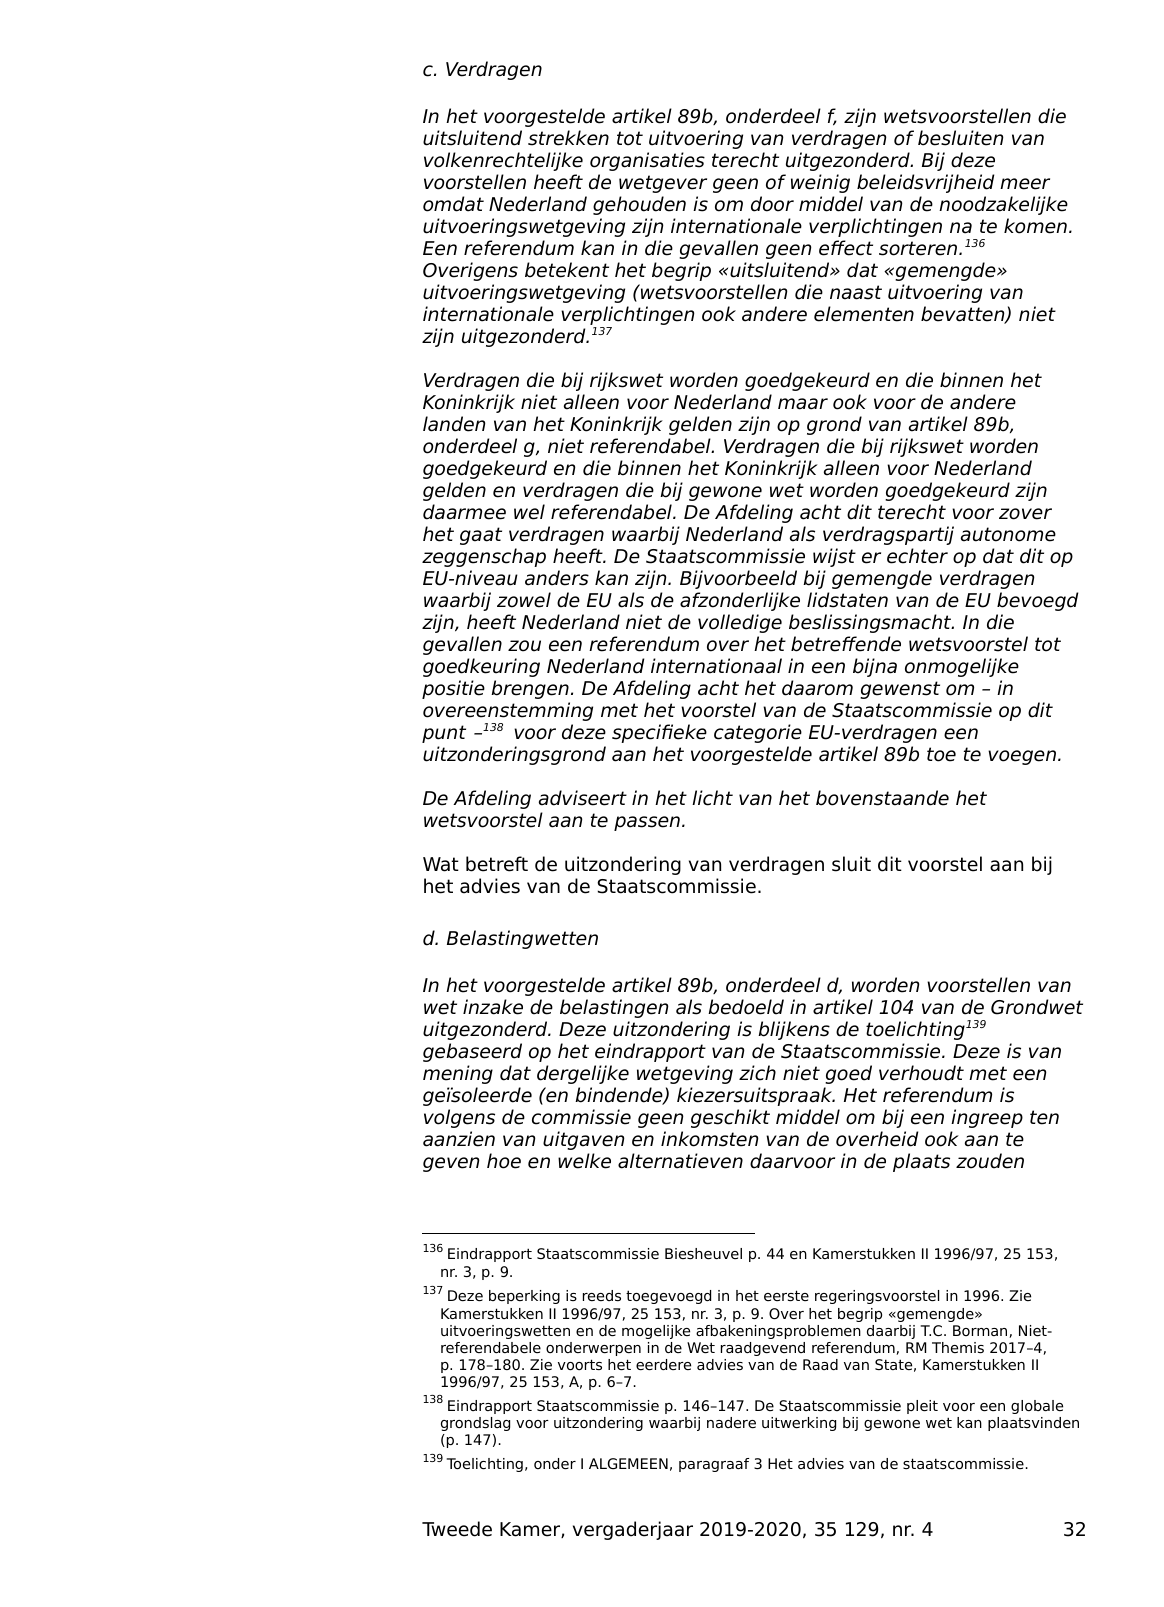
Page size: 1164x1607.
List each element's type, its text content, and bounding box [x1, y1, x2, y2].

text Toelichting, onder I ALGEMEEN, paragraaf 3 Het advies van de staatscommissie. [422, 1452, 1087, 1474]
text Verdragen die bij rijkswet worden goedgekeurd en die binnen het Koninkrijk niet alleen voor Nederland maar ook voor de andere landen van het Koninkrijk gelden zijn op grond van artikel 89b, onderdeel g, niet referendabel. Verdragen die bij rijkswet worden goedgekeurd en die binnen het Koninkrijk alleen voor Nederland gelden en verdragen die bij gewone wet worden goedgekeurd zijn daarmee wel referendabel. De Afdeling acht dit terecht voor zover het gaat verdragen waarbij Nederland als verdragspartij autonome zeggenschap heeft. De Staatscommissie wijst er echter op dat dit op EU-niveau anders kan zijn. Bijvoorbeeld bij gemengde verdragen waarbij zowel de EU als de afzonderlijke lidstaten van de EU bevoegd zijn, heeft Nederland niet de volledige beslissingsmacht. In die gevallen zou een referendum over het betreffende wetsvoorstel tot goedkeuring Nederland internationaal in een bijna onmogelijke positie brengen. De Afdeling acht het daarom gewenst om – in overeenstemming met het voorstel van de Staatscommissie op dit punt – voor deze specifieke categorie EU-verdragen een uitzonderingsgrond aan het voorgestelde artikel 89b toe te voegen. [422, 370, 1087, 766]
text Eindrapport Staatscommissie p. 146–147. De Staatscommissie pleit voor een globale grondslag voor uitzondering waarbij nadere uitwerking bij gewone wet kan plaatsvinden (p. 147). [422, 1393, 1087, 1449]
text Deze beperking is reeds toegevoegd in het eerste regeringsvoorstel in 1996. Zie Kamerstukken II 1996/97, 25 153, nr. 3, p. 9. Over het begrip «gemengde» uitvoeringswetten en de mogelijke afbakeningsproblemen daarbij T.C. Borman, Niet-referendabele onderwerpen in de Wet raadgevend referendum, RM Themis 2017–4, p. 178–180. Zie voorts het eerdere advies van de Raad van State, Kamerstukken II 1996/97, 25 153, A, p. 6–7. [422, 1284, 1087, 1391]
text Wat betreft de uitzondering van verdragen sluit dit voorstel aan bij het advies van de Staatscommissie. [422, 854, 1087, 898]
text Eindrapport Staatscommissie Biesheuvel p. 44 en Kamerstukken II 1996/97, 25 153, nr. 3, p. 9. [422, 1242, 1087, 1281]
subtitle d. Belastingwetten [422, 928, 1087, 950]
subtitle c. Verdragen [422, 59, 1087, 81]
text In het voorgestelde artikel 89b, onderdeel f, zijn wetsvoorstellen die uitsluitend strekken tot uitvoering van verdragen of besluiten van volkenrechtelijke organisaties terecht uitgezonderd. Bij deze voorstellen heeft de wetgever geen of weinig beleidsvrijheid meer omdat Nederland gehouden is om door middel van de noodzakelijke uitvoeringswetgeving zijn internationale verplichtingen na te komen. Een referendum kan in die gevallen geen effect sorteren. Overigens betekent het begrip «uitsluitend» dat «gemengde» uitvoeringswetgeving (wetsvoorstellen die naast uitvoering van internationale verplichtingen ook andere elementen bevatten) niet zijn uitgezonderd. [422, 106, 1087, 348]
text De Afdeling adviseert in het licht van het bovenstaande het wetsvoorstel aan te passen. [422, 788, 1087, 832]
text In het voorgestelde artikel 89b, onderdeel d, worden voorstellen van wet inzake de belastingen als bedoeld in artikel 104 van de Grondwet uitgezonderd. Deze uitzondering is blijkens de toelichting gebaseerd op het eindrapport van de Staatscommissie. Deze is van mening dat dergelijke wetgeving zich niet goed verhoudt met een geïsoleerde (en bindende) kiezersuitspraak. Het referendum is volgens de commissie geen geschikt middel om bij een ingreep ten aanzien van uitgaven en inkomsten van de overheid ook aan te geven hoe en welke alternatieven daarvoor in de plaats zouden [422, 975, 1087, 1173]
